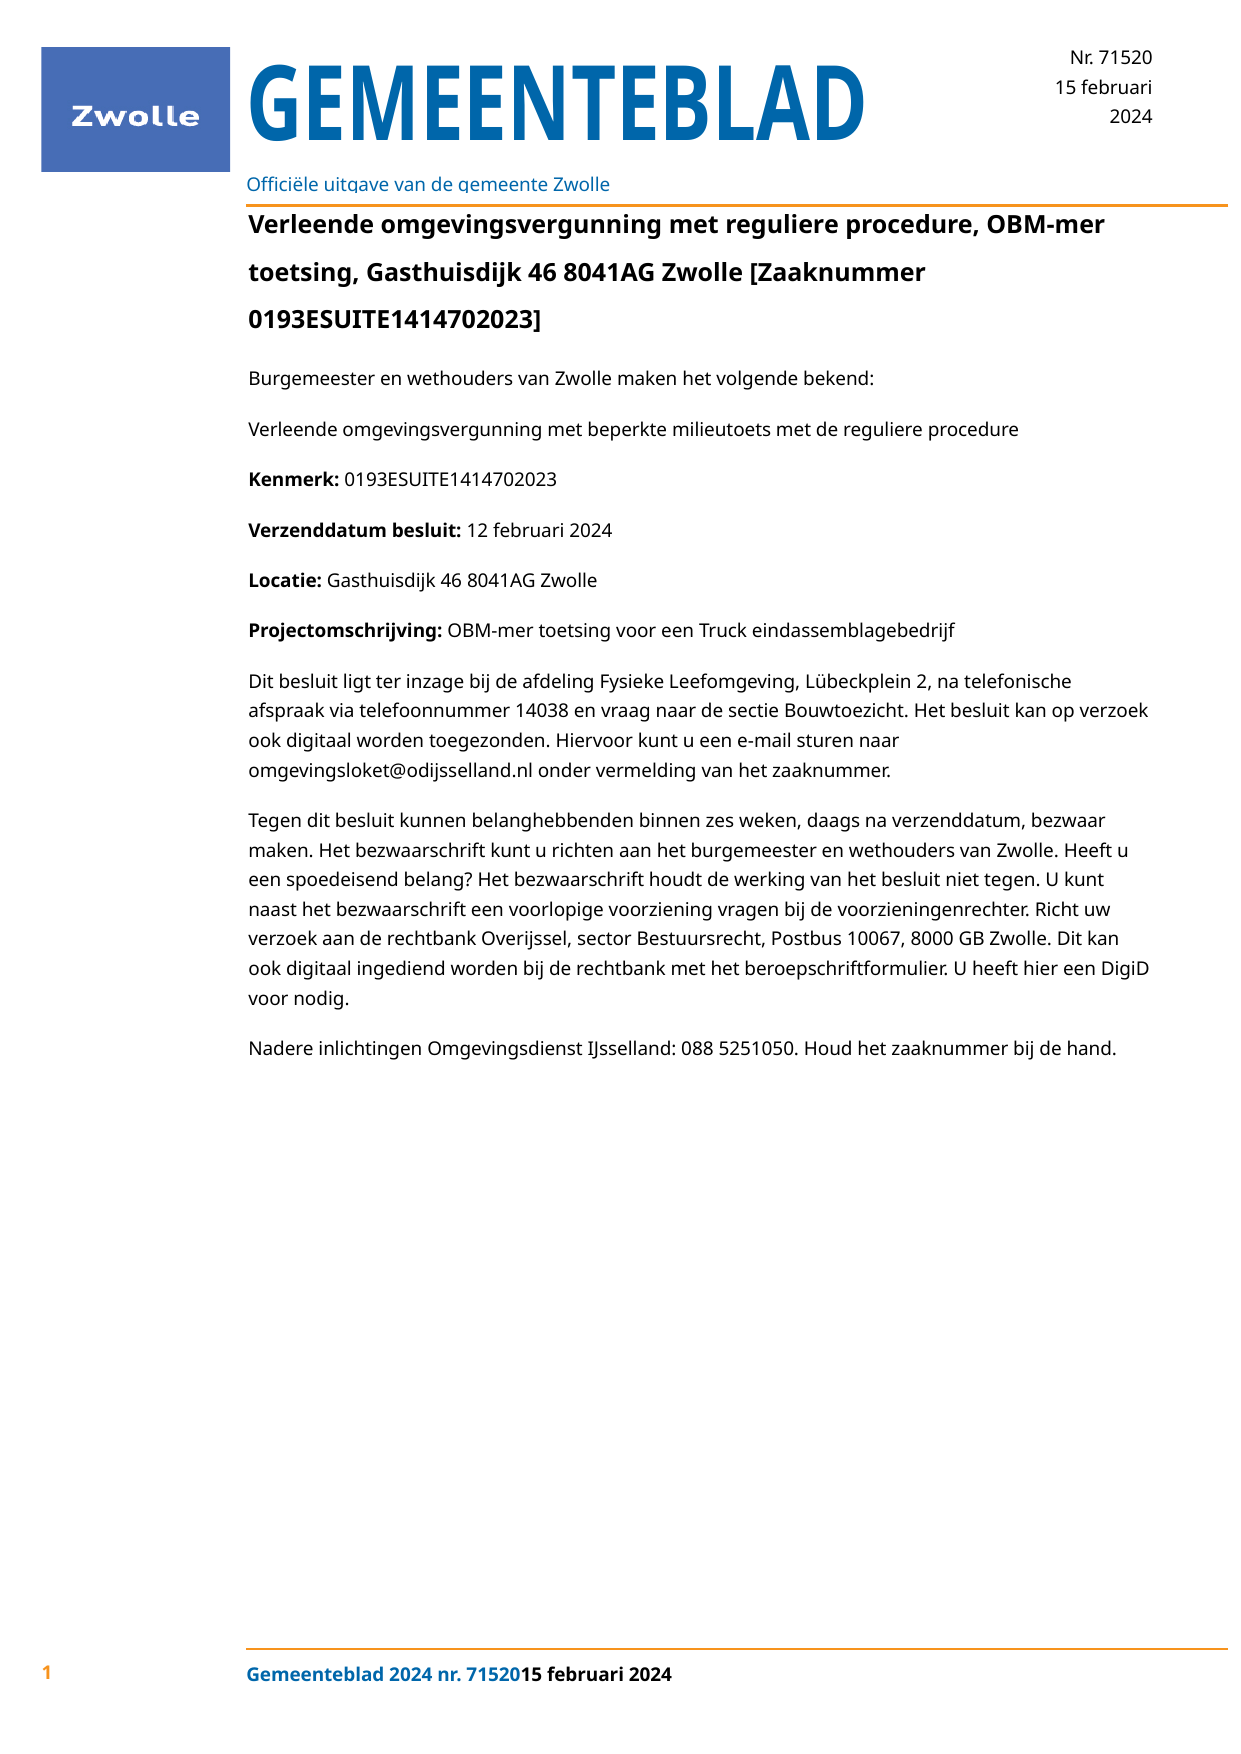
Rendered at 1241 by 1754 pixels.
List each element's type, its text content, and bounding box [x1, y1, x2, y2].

text Burgemeester en wethouders van Zwolle maken het volgende bekend: [248, 366, 1152, 391]
text Nadere inlichtingen Omgevingsdienst IJsselland: 088 5251050. Houd het zaaknummer bij de hand. [248, 1035, 1152, 1061]
text Verzenddatum besluit: 12 februari 2024 [248, 517, 1152, 542]
text Tegen dit besluit kunnen belanghebbenden binnen zes weken, daags na verzenddatum, bezwaar maken. Het bezwaarschrift kunt u richten aan het burgemeester en wethouders van Zwolle. Heeft u een spoedeisend belang? Het bezwaarschrift houdt de werking van het besluit niet tegen. U kunt naast het bezwaarschrift een voorlopige voorziening vragen bij de voorzieningenrechter. Richt uw verzoek aan de rechtbank Overijssel, sector Bestuursrecht, Postbus 10067, 8000 GB Zwolle. Dit kan ook digitaal ingediend worden bij de rechtbank met het beroepschriftformulier. U heeft hier een DigiD voor nodig. [248, 807, 1152, 1010]
picture [41, 47, 231, 172]
text Dit besluit ligt ter inzage bij de afdeling Fysieke Leefomgeving, Lübeckplein 2, na telefonische afspraak via telefoonnummer 14038 en vraag naar de sectie Bouwtoezicht. Het besluit kan op verzoek ook digitaal worden toegezonden. Hiervoor kunt u een e-mail sturen naar omgevingsloket@odijsselland.nl onder vermelding van het zaaknummer. [248, 668, 1152, 782]
text Verleende omgevingsvergunning met reguliere procedure, OBM-mer toetsing, Gasthuisdijk 46 8041AG Zwolle [Zaaknummer 0193ESUITE1414702023] [248, 207, 1152, 336]
text Projectomschrijving: OBM-mer toetsing voor een Truck eindassemblagebedrijf [248, 618, 1152, 643]
text Kenmerk: 0193ESUITE1414702023 [248, 466, 1152, 492]
text Verleende omgevingsvergunning met beperkte milieutoets met de reguliere procedure [248, 416, 1152, 442]
text Locatie: Gasthuisdijk 46 8041AG Zwolle [248, 567, 1152, 593]
